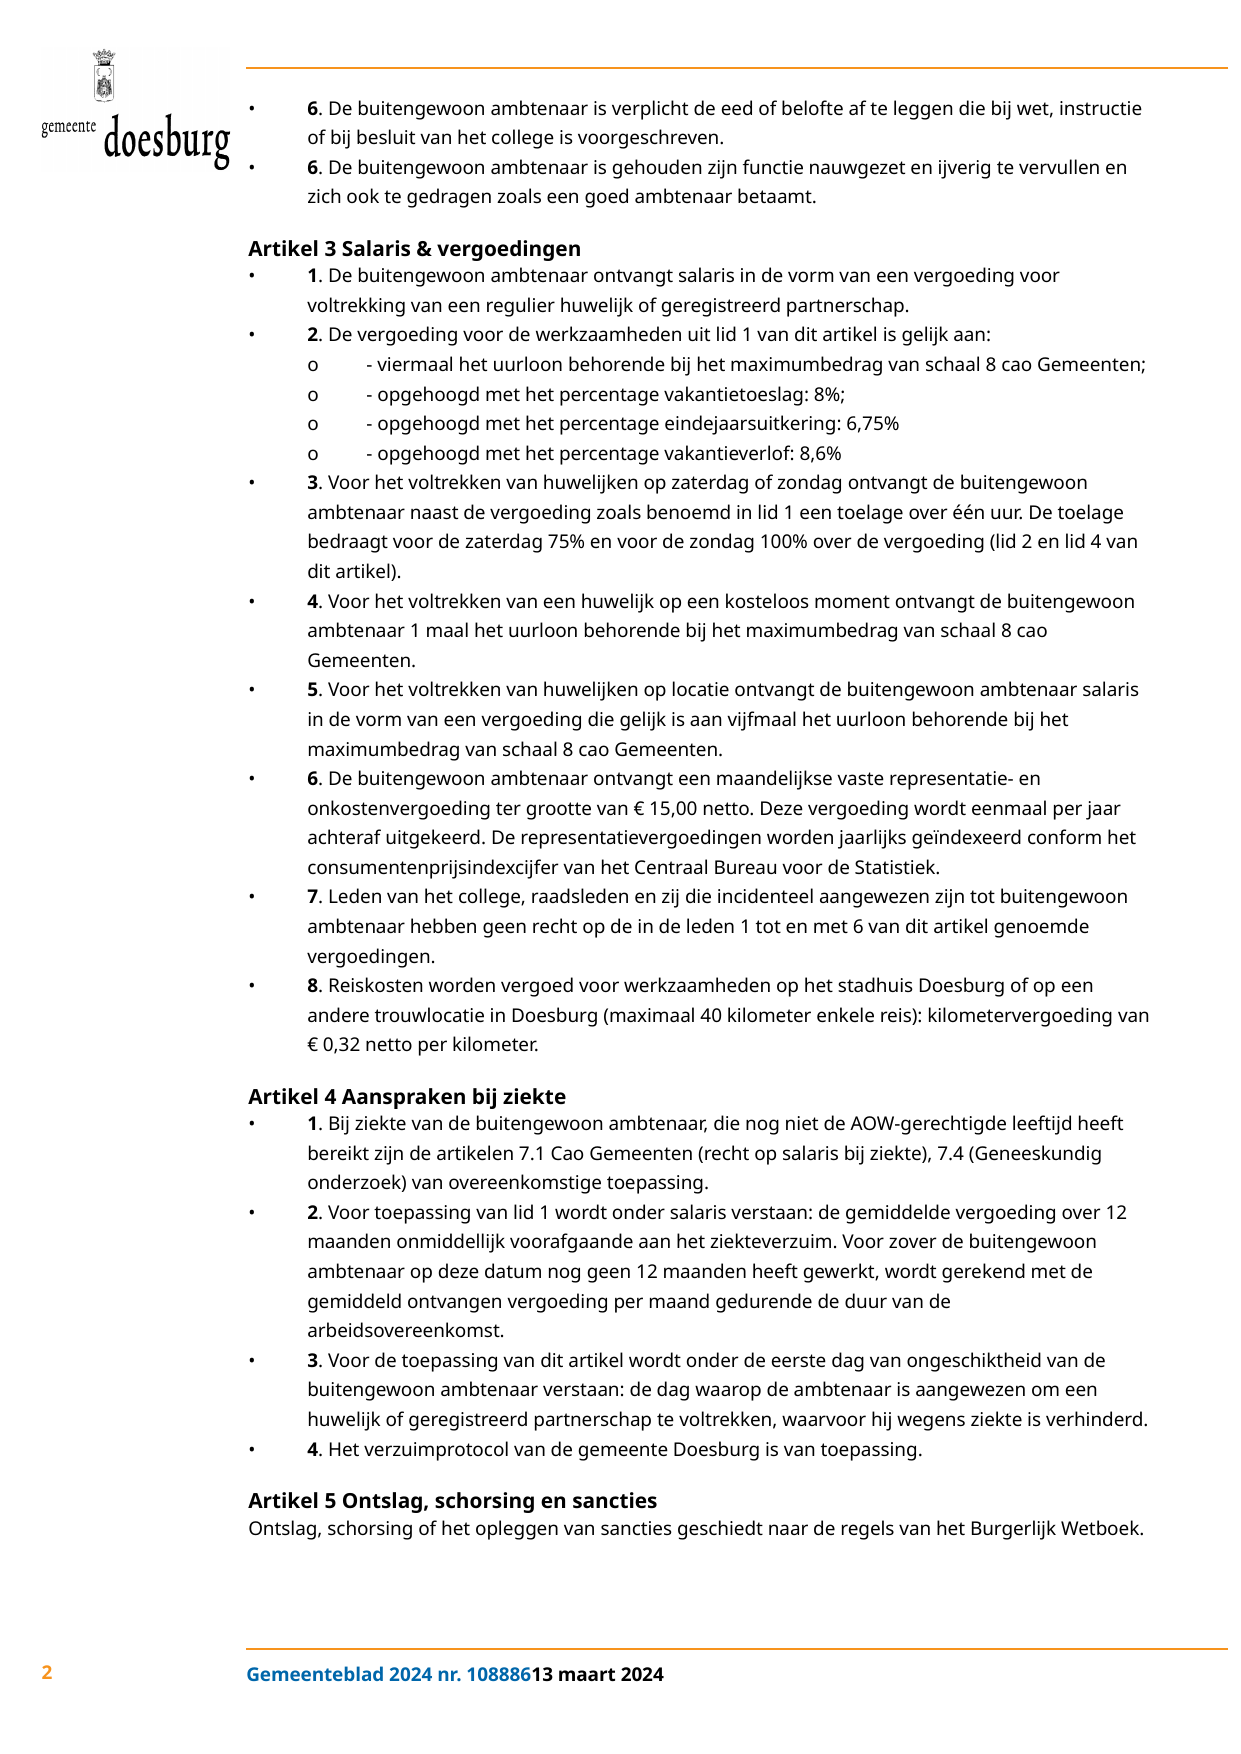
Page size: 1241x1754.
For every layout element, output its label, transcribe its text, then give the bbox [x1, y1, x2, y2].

list 1. Bij ziekte van de buitengewoon ambtenaar, die nog niet de AOW-gerechtigde leeftijd heeft bereikt zijn de artikelen 7.1 Cao Gemeenten (recht op salaris bij ziekte), 7.4 (Geneeskundig onderzoek) van overeenkomstige toepassing. [248, 1110, 1152, 1195]
list 4. Het verzuimprotocol van de gemeente Doesburg is van toepassing. [248, 1436, 1152, 1462]
list - opgehoogd met het percentage vakantieverlof: 8,6% [307, 440, 1152, 466]
list 3. Voor het voltrekken van huwelijken op zaterdag of zondag ontvangt de buitengewoon ambtenaar naast de vergoeding zoals benoemd in lid 1 een toelage over één uur. De toelage bedraagt voor de zaterdag 75% en voor de zondag 100% over de vergoeding (lid 2 en lid 4 van dit artikel). [248, 469, 1152, 584]
text Artikel 3 Salaris & vergoedingen [248, 234, 1152, 262]
list 5. Voor het voltrekken van huwelijken op locatie ontvangt de buitengewoon ambtenaar salaris in de vorm van een vergoeding die gelijk is aan vijfmaal het uurloon behorende bij het maximumbedrag van schaal 8 cao Gemeenten. [248, 677, 1152, 761]
list - opgehoogd met het percentage eindejaarsuitkering: 6,75% [307, 410, 1152, 436]
list - viermaal het uurloon behorende bij het maximumbedrag van schaal 8 cao Gemeenten; [307, 351, 1152, 377]
text Ontslag, schorsing of het opleggen van sancties geschiedt naar de regels van het Burgerlijk Wetboek. [248, 1515, 1152, 1540]
text Artikel 4 Aanspraken bij ziekte [248, 1082, 1152, 1110]
list 1. De buitengewoon ambtenaar ontvangt salaris in de vorm van een vergoeding voor voltrekking van een regulier huwelijk of geregistreerd partnerschap. [248, 262, 1152, 318]
list 6. De buitengewoon ambtenaar ontvangt een maandelijkse vaste representatie- en onkostenvergoeding ter grootte van € 15,00 netto. Deze vergoeding wordt eenmaal per jaar achteraf uitgekeerd. De representatievergoedingen worden jaarlijks geïndexeerd conform het consumentenprijsindexcijfer van het Centraal Bureau voor de Statistiek. [248, 765, 1152, 880]
list 2. De vergoeding voor de werkzaamheden uit lid 1 van dit artikel is gelijk aan: [248, 322, 1152, 347]
text Artikel 5 Ontslag, schorsing en sancties [248, 1486, 1152, 1515]
list 6. De buitengewoon ambtenaar is verplicht de eed of belofte af te leggen die bij wet, instructie of bij besluit van het college is voorgeschreven. [248, 95, 1152, 150]
list 2. Voor toepassing van lid 1 wordt onder salaris verstaan: de gemiddelde vergoeding over 12 maanden onmiddellijk voorafgaande aan het ziekteverzuim. Voor zover de buitengewoon ambtenaar op deze datum nog geen 12 maanden heeft gewerkt, wordt gerekend met de gemiddeld ontvangen vergoeding per maand gedurende de duur van de arbeidsovereenkomst. [248, 1199, 1152, 1343]
list 3. Voor de toepassing van dit artikel wordt onder de eerste dag van ongeschiktheid van de buitengewoon ambtenaar verstaan: de dag waarop de ambtenaar is aangewezen om een huwelijk of geregistreerd partnerschap te voltrekken, waarvoor hij wegens ziekte is verhinderd. [248, 1347, 1152, 1432]
list 8. Reiskosten worden vergoed voor werkzaamheden op het stadhuis Doesburg of op een andere trouwlocatie in Doesburg (maximaal 40 kilometer enkele reis): kilometervergoeding van € 0,32 netto per kilometer. [248, 972, 1152, 1057]
list - opgehoogd met het percentage vakantietoeslag: 8%; [307, 381, 1152, 406]
picture [41, 47, 231, 172]
list 4. Voor het voltrekken van een huwelijk op een kosteloos moment ontvangt de buitengewoon ambtenaar 1 maal het uurloon behorende bij het maximumbedrag van schaal 8 cao Gemeenten. [248, 588, 1152, 673]
list 6. De buitengewoon ambtenaar is gehouden zijn functie nauwgezet en ijverig te vervullen en zich ook te gedragen zoals een goed ambtenaar betaamt. [248, 154, 1152, 209]
list 7. Leden van het college, raadsleden en zij die incidenteel aangewezen zijn tot buitengewoon ambtenaar hebben geen recht op de in de leden 1 tot en met 6 van dit artikel genoemde vergoedingen. [248, 884, 1152, 968]
